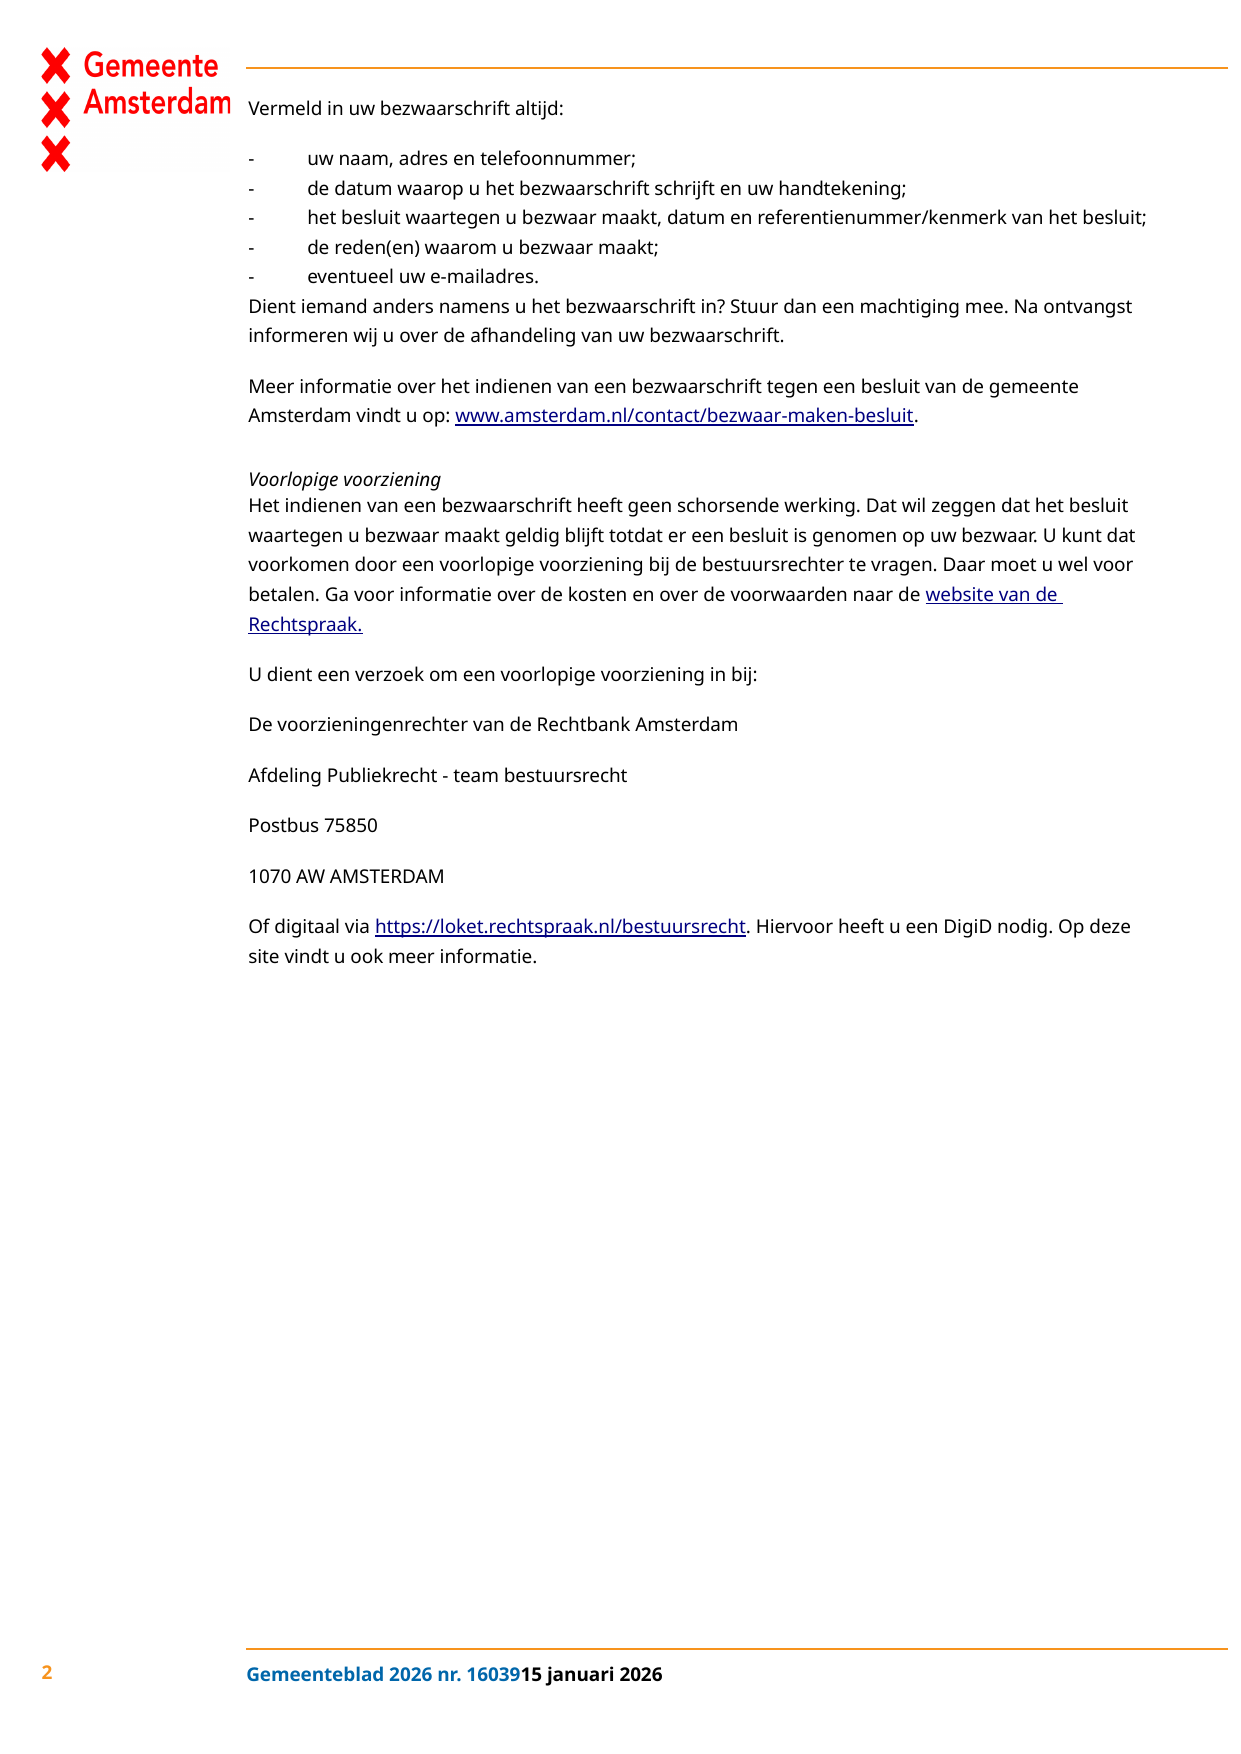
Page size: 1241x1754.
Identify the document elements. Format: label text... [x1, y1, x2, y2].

list de reden(en) waarom u bezwaar maakt; [248, 234, 1152, 260]
text 1070 AW AMSTERDAM [248, 863, 1152, 888]
list de datum waarop u het bezwaarschrift schrijft en uw handtekening; [248, 175, 1152, 201]
text Meer informatie over het indienen van een bezwaarschrift tegen een besluit van de gemeente Amsterdam vindt u op: www.amsterdam.nl/contact/bezwaar-maken-besluit. [248, 373, 1152, 428]
text Of digitaal via https://loket.rechtspraak.nl/bestuursrecht. Hiervoor heeft u een DigiD nodig. Op deze site vindt u ook meer informatie. [248, 913, 1152, 968]
text De voorzieningenrechter van de Rechtbank Amsterdam [248, 712, 1152, 737]
text Postbus 75850 [248, 812, 1152, 838]
list uw naam, adres en telefoonnummer; [248, 145, 1152, 171]
list eventueel uw e-mailadres. [248, 263, 1152, 289]
text Het indienen van een bezwaarschrift heeft geen schorsende werking. Dat wil zeggen dat het besluit waartegen u bezwaar maakt geldig blijft totdat er een besluit is genomen op uw bezwaar. U kunt dat voorkomen door een voorlopige voorziening bij de bestuursrechter te vragen. Daar moet u wel voor betalen. Ga voor informatie over de kosten en over de voorwaarden naar de website van de Rechtspraak. [248, 492, 1152, 636]
list het besluit waartegen u bezwaar maakt, datum en referentienummer/kenmerk van het besluit; [248, 204, 1152, 230]
text Afdeling Publiekrecht - team bestuursrecht [248, 762, 1152, 788]
text Dient iemand anders namens u het bezwaarschrift in? Stuur dan een machtiging mee. Na ontvangst informeren wij u over de afhandeling van uw bezwaarschrift. [248, 293, 1152, 348]
text Voorlopige voorziening [248, 467, 1152, 492]
picture [41, 47, 231, 172]
text U dient een verzoek om een voorlopige voorziening in bij: [248, 661, 1152, 687]
text Vermeld in uw bezwaarschrift altijd: [248, 95, 1152, 121]
